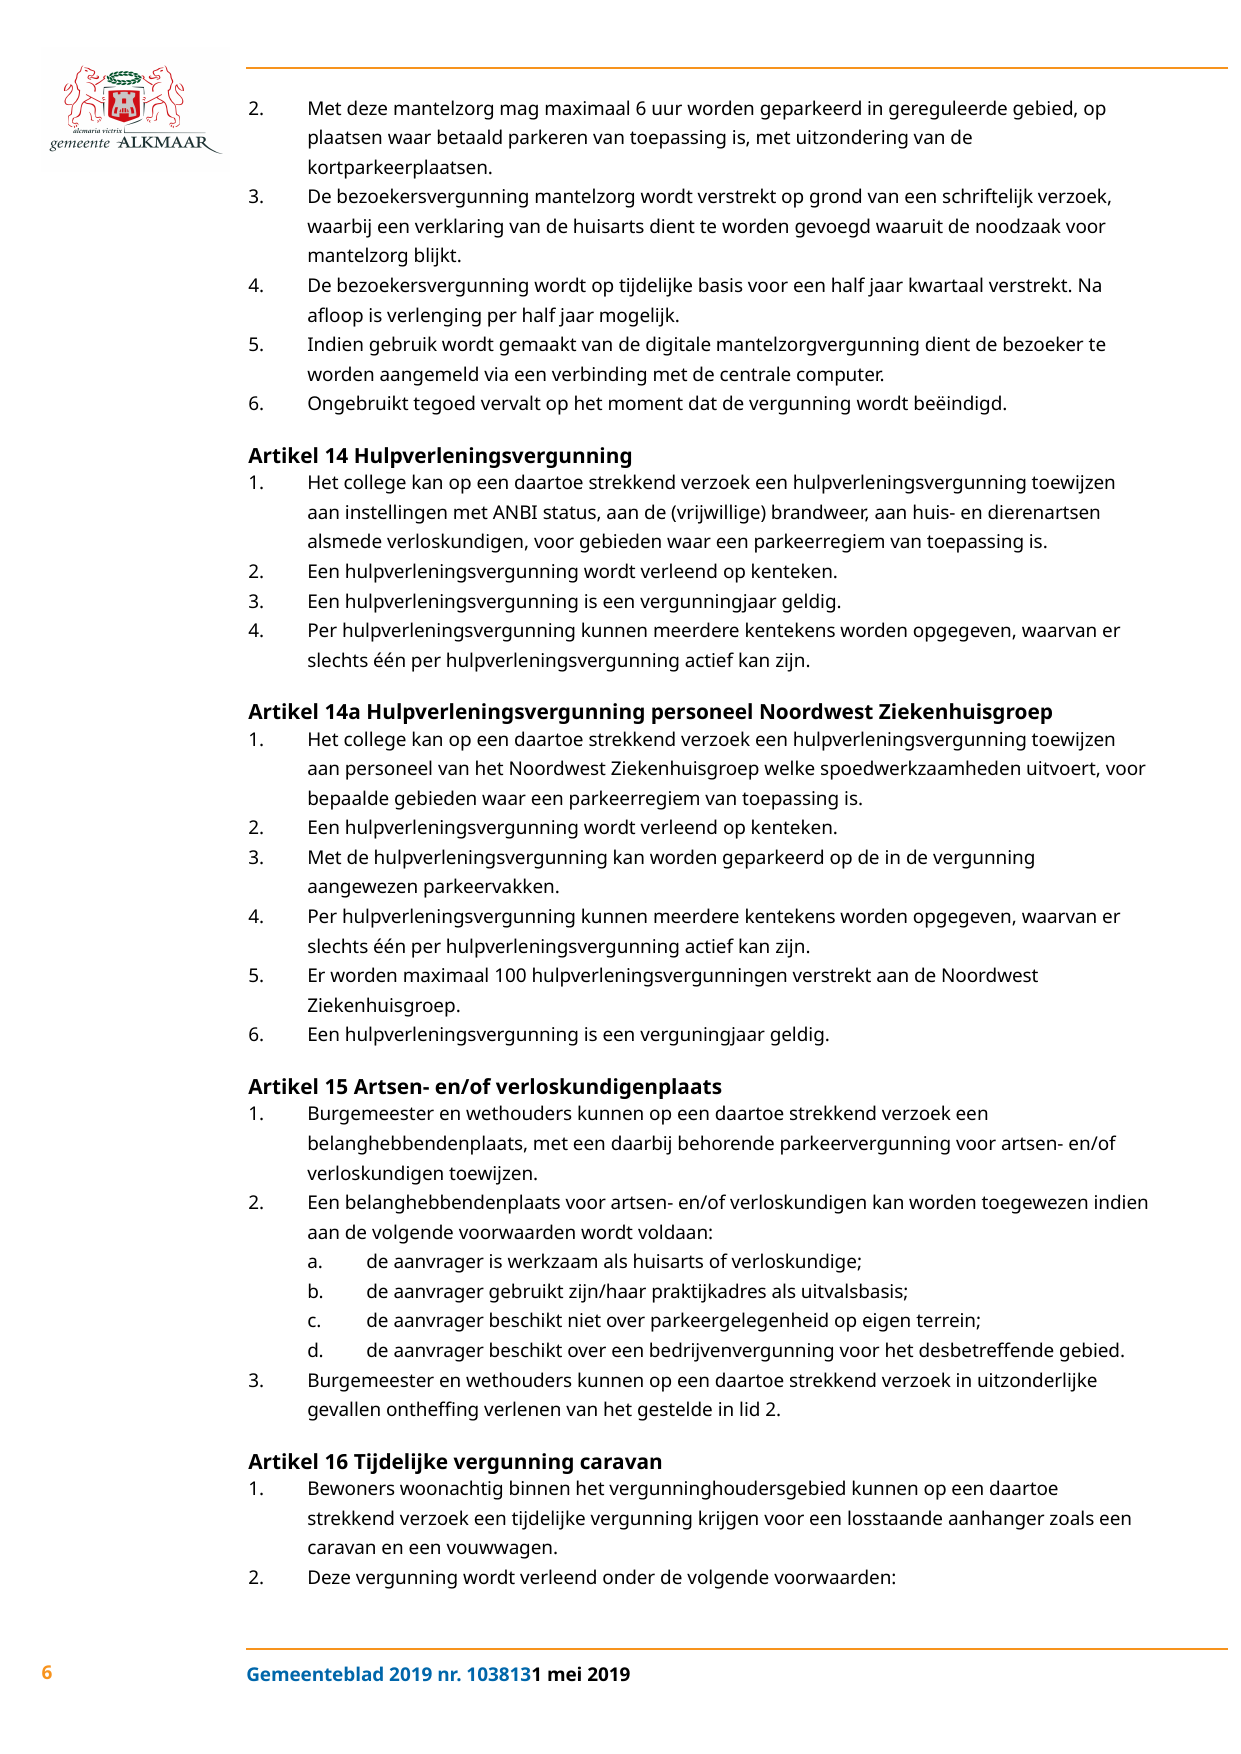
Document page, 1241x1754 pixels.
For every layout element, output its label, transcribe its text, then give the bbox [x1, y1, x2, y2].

text Artikel 16 Tijdelijke vergunning caravan [248, 1447, 1152, 1475]
text Artikel 14a Hulpverleningsvergunning personeel Noordwest Ziekenhuisgroep [248, 697, 1152, 726]
list Met deze mantelzorg mag maximaal 6 uur worden geparkeerd in gereguleerde gebied, op plaatsen waar betaald parkeren van toepassing is, met uitzondering van de kortparkeerplaatsen. [248, 95, 1152, 180]
list de aanvrager beschikt over een bedrijvenvergunning voor het desbetreffende gebied. [307, 1337, 1152, 1363]
list de aanvrager gebruikt zijn/haar praktijkadres als uitvalsbasis; [307, 1278, 1152, 1304]
list Burgemeester en wethouders kunnen op een daartoe strekkend verzoek een belanghebbendenplaats, met een daarbij behorende parkeervergunning voor artsen- en/of verloskundigen toewijzen. [248, 1101, 1152, 1185]
list Er worden maximaal 100 hulpverleningsvergunningen verstrekt aan de Noordwest Ziekenhuisgroep. [248, 962, 1152, 1018]
list Per hulpverleningsvergunning kunnen meerdere kentekens worden opgegeven, waarvan er slechts één per hulpverleningsvergunning actief kan zijn. [248, 903, 1152, 959]
list Een hulpverleningsvergunning wordt verleend op kenteken. [248, 814, 1152, 840]
text Artikel 14 Hulpverleningsvergunning [248, 441, 1152, 469]
text Artikel 15 Artsen- en/of verloskundigenplaats [248, 1072, 1152, 1101]
list Een belanghebbendenplaats voor artsen- en/of verloskundigen kan worden toegewezen indien aan de volgende voorwaarden wordt voldaan: [248, 1189, 1152, 1244]
list Per hulpverleningsvergunning kunnen meerdere kentekens worden opgegeven, waarvan er slechts één per hulpverleningsvergunning actief kan zijn. [248, 617, 1152, 673]
list de aanvrager beschikt niet over parkeergelegenheid op eigen terrein; [307, 1308, 1152, 1333]
list Indien gebruik wordt gemaakt van de digitale mantelzorgvergunning dient de bezoeker te worden aangemeld via een verbinding met de centrale computer. [248, 331, 1152, 387]
list De bezoekersvergunning wordt op tijdelijke basis voor een half jaar kwartaal verstrekt. Na afloop is verlenging per half jaar mogelijk. [248, 272, 1152, 328]
list Bewoners woonachtig binnen het vergunninghoudersgebied kunnen op een daartoe strekkend verzoek een tijdelijke vergunning krijgen voor een losstaande aanhanger zoals een caravan en een vouwwagen. [248, 1475, 1152, 1560]
list de aanvrager is werkzaam als huisarts of verloskundige; [307, 1248, 1152, 1274]
list Een hulpverleningsvergunning is een vergunningjaar geldig. [248, 588, 1152, 613]
list Burgemeester en wethouders kunnen op een daartoe strekkend verzoek in uitzonderlijke gevallen ontheffing verlenen van het gestelde in lid 2. [248, 1367, 1152, 1422]
list Het college kan op een daartoe strekkend verzoek een hulpverleningsvergunning toewijzen aan instellingen met ANBI status, aan de (vrijwillige) brandweer, aan huis- en dierenartsen alsmede verloskundigen, voor gebieden waar een parkeerregiem van toepassing is. [248, 469, 1152, 554]
list Deze vergunning wordt verleend onder de volgende voorwaarden: [248, 1564, 1152, 1590]
picture [41, 47, 231, 172]
list De bezoekersvergunning mantelzorg wordt verstrekt op grond van een schriftelijk verzoek, waarbij een verklaring van de huisarts dient te worden gevoegd waaruit de noodzaak voor mantelzorg blijkt. [248, 183, 1152, 268]
list Een hulpverleningsvergunning is een verguningjaar geldig. [248, 1022, 1152, 1047]
list Het college kan op een daartoe strekkend verzoek een hulpverleningsvergunning toewijzen aan personeel van het Noordwest Ziekenhuisgroep welke spoedwerkzaamheden uitvoert, voor bepaalde gebieden waar een parkeerregiem van toepassing is. [248, 726, 1152, 811]
list Met de hulpverleningsvergunning kan worden geparkeerd op de in de vergunning aangewezen parkeervakken. [248, 844, 1152, 899]
list Een hulpverleningsvergunning wordt verleend op kenteken. [248, 558, 1152, 584]
list Ongebruikt tegoed vervalt op het moment dat de vergunning wordt beëindigd. [248, 391, 1152, 416]
